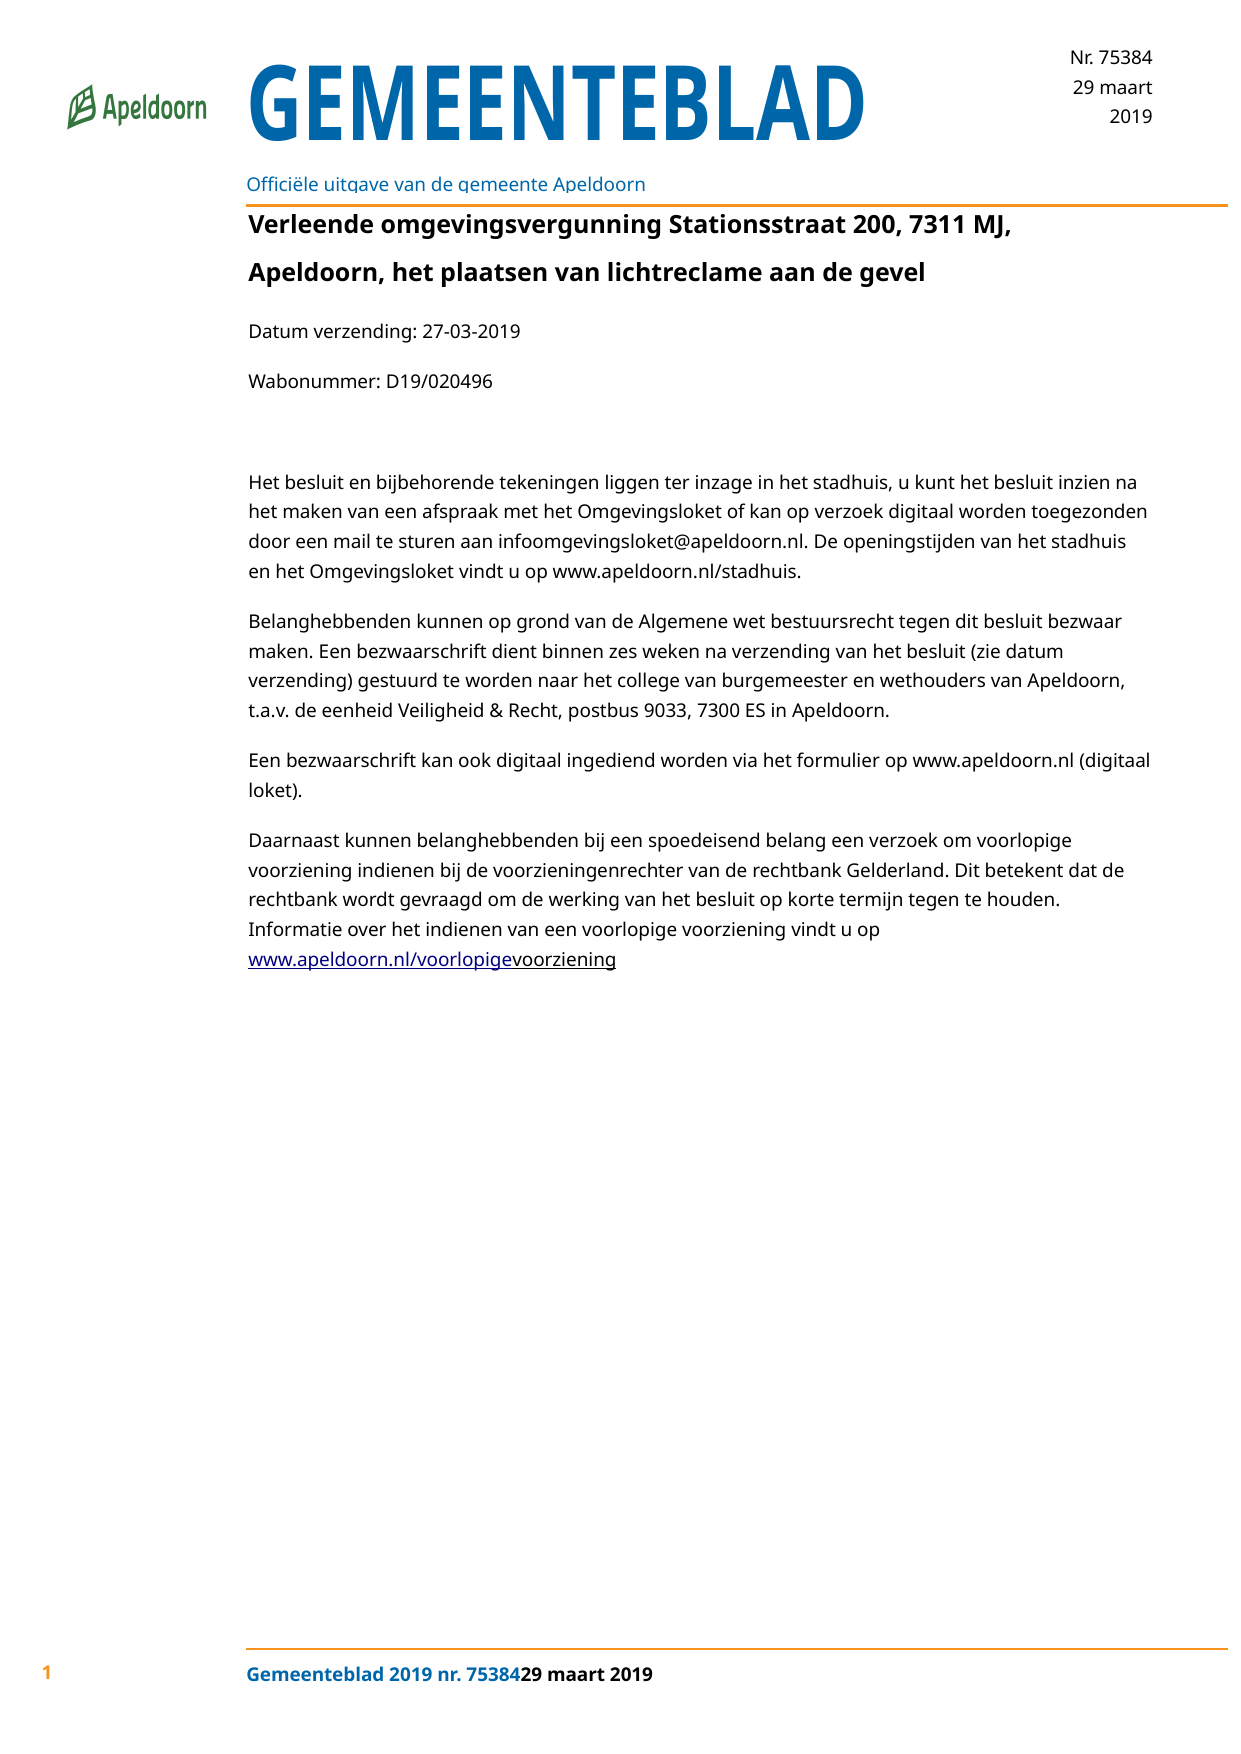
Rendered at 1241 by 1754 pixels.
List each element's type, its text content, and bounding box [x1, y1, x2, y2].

text Het besluit en bijbehorende tekeningen liggen ter inzage in het stadhuis, u kunt het besluit inzien na het maken van een afspraak met het Omgevingsloket of kan op verzoek digitaal worden toegezonden door een mail te sturen aan infoomgevingsloket@apeldoorn.nl. De openingstijden van het stadhuis en het Omgevingsloket vindt u op www.apeldoorn.nl/stadhuis. [248, 469, 1152, 584]
text Wabonummer: D19/020496 [248, 368, 1152, 394]
text Verleende omgevingsvergunning Stationsstraat 200, 7311 MJ, Apeldoorn, het plaatsen van lichtreclame aan de gevel [248, 207, 1152, 288]
text Datum verzending: 27-03-2019 [248, 318, 1152, 344]
text Belanghebbenden kunnen op grond van de Algemene wet bestuursrecht tegen dit besluit bezwaar maken. Een bezwaarschrift dient binnen zes weken na verzending van het besluit (zie datum verzending) gestuurd te worden naar het college van burgemeester en wethouders van Apeldoorn, t.a.v. de eenheid Veiligheid & Recht, postbus 9033, 7300 ES in Apeldoorn. [248, 608, 1152, 723]
text Een bezwaarschrift kan ook digitaal ingediend worden via het formulier op www.apeldoorn.nl (digitaal loket). [248, 747, 1152, 803]
text Daarnaast kunnen belanghebbenden bij een spoedeisend belang een verzoek om voorlopige voorziening indienen bij de voorzieningenrechter van de rechtbank Gelderland. Dit betekent dat de rechtbank wordt gevraagd om de werking van het besluit op korte termijn tegen te houden. Informatie over het indienen van een voorlopige voorziening vindt u op www.apeldoorn.nl/voorlopigevoorziening [248, 827, 1152, 972]
picture [41, 47, 231, 172]
